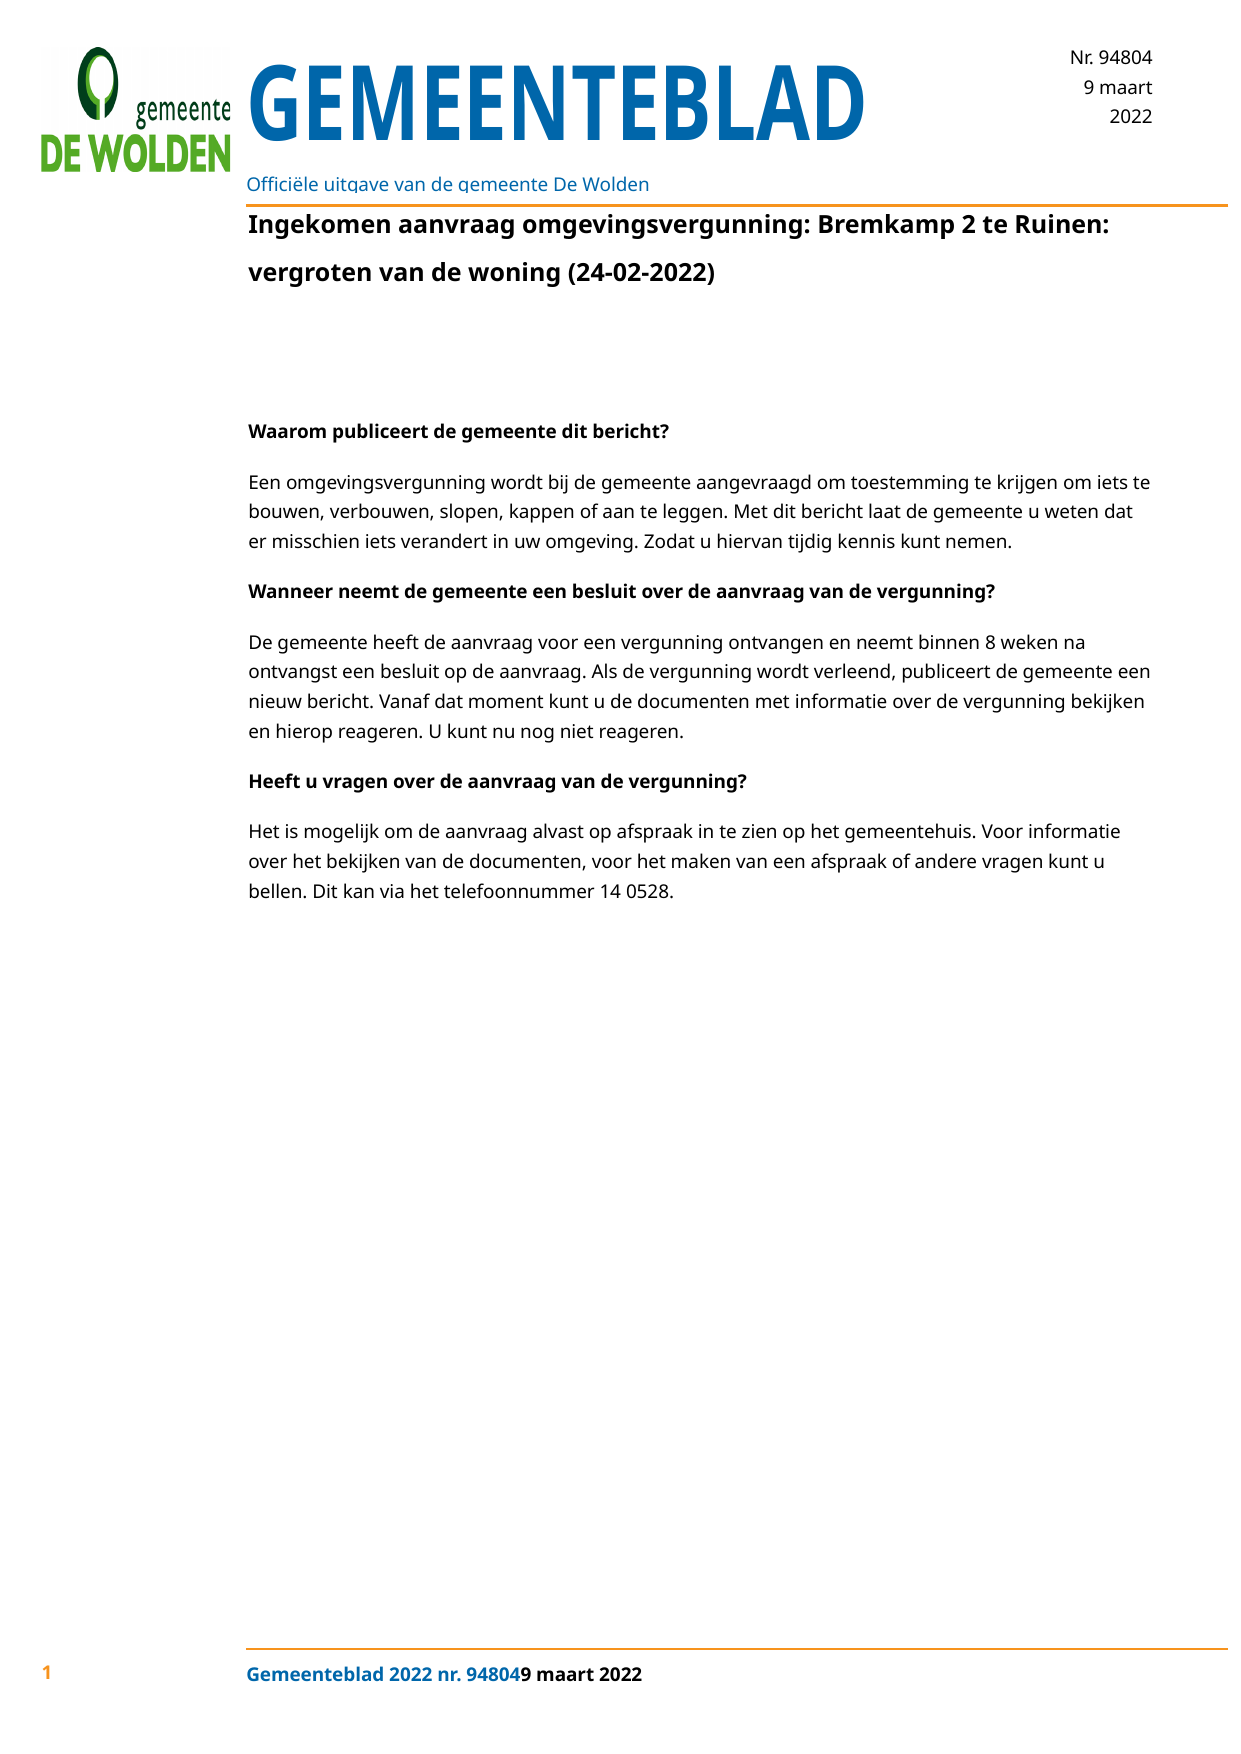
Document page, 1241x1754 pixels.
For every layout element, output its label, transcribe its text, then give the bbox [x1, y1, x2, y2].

text Ingekomen aanvraag omgevingsvergunning: Bremkamp 2 te Ruinen: vergroten van de woning (24-02-2022) [248, 207, 1152, 288]
text Een omgevingsvergunning wordt bij de gemeente aangevraagd om toestemming te krijgen om iets te bouwen, verbouwen, slopen, kappen of aan te leggen. Met dit bericht laat de gemeente u weten dat er misschien iets verandert in uw omgeving. Zodat u hiervan tijdig kennis kunt nemen. [248, 469, 1152, 554]
text De gemeente heeft de aanvraag voor een vergunning ontvangen en neemt binnen 8 weken na ontvangst een besluit op de aanvraag. Als de vergunning wordt verleend, publiceert de gemeente een nieuw bericht. Vanaf dat moment kunt u de documenten met informatie over de vergunning bekijken en hierop reageren. U kunt nu nog niet reageren. [248, 629, 1152, 744]
text Waarom publiceert de gemeente dit bericht? [248, 419, 1152, 444]
text Het is mogelijk om de aanvraag alvast op afspraak in te zien op het gemeentehuis. Voor informatie over het bekijken van de documenten, voor het maken van een afspraak of andere vragen kunt u bellen. Dit kan via het telefoonnummer 14 0528. [248, 819, 1152, 904]
text Wanneer neemt de gemeente een besluit over de aanvraag van de vergunning? [248, 579, 1152, 604]
picture [41, 47, 231, 172]
text Heeft u vragen over de aanvraag van de vergunning? [248, 768, 1152, 794]
